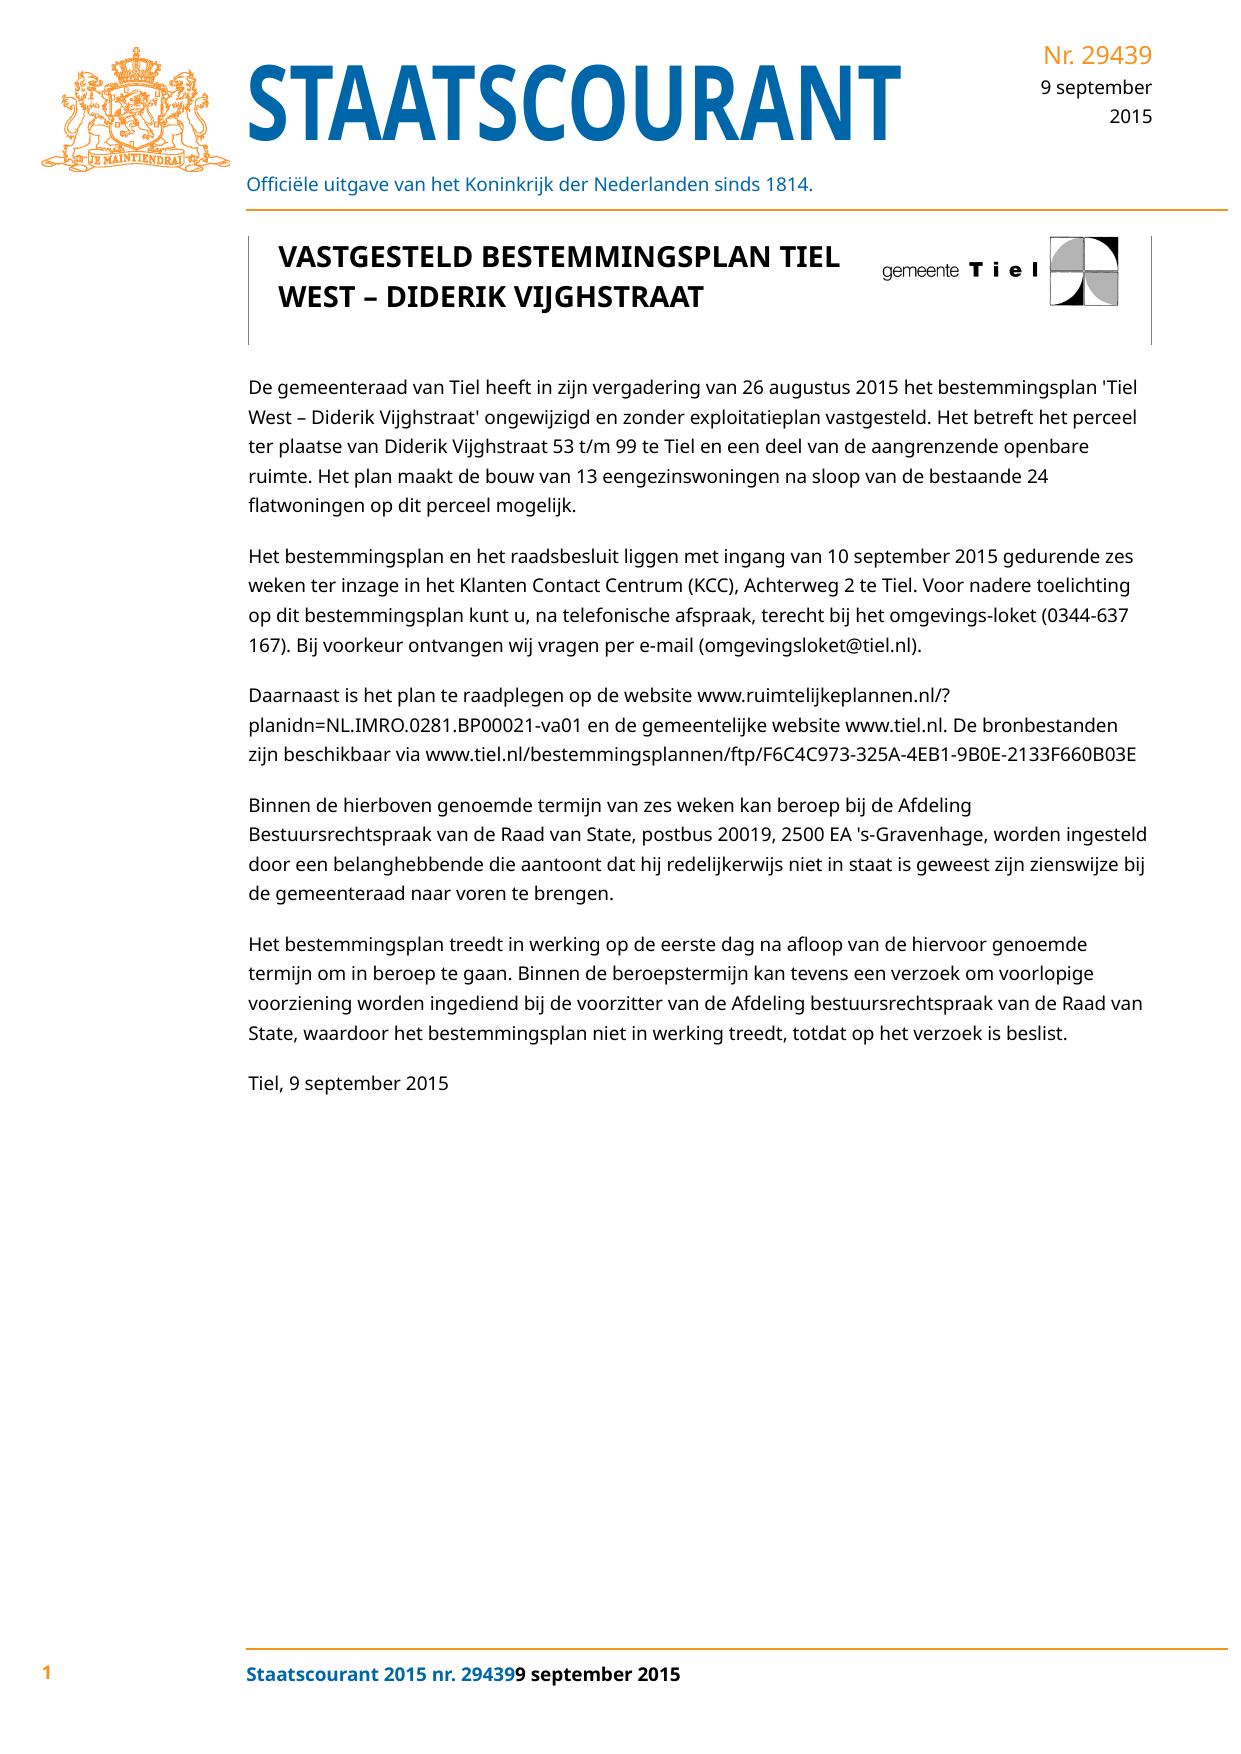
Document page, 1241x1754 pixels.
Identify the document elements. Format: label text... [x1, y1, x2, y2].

text Tiel, 9 september 2015 [248, 1070, 1152, 1096]
table_header VASTGESTELD BESTEMMINGSPLAN TIEL WEST – DIDERIK VIJGHSTRAAT [249, 236, 850, 345]
text Binnen de hierboven genoemde termijn van zes weken kan beroep bij de Afdeling Bestuursrechtspraak van de Raad van State, postbus 20019, 2500 EA 's-Gravenhage, worden ingesteld door een belanghebbende die aantoont dat hij redelijkerwijs niet in staat is geweest zijn zienswijze bij de gemeenteraad naar voren te brengen. [248, 792, 1152, 906]
text Daarnaast is het plan te raadplegen op de website www.ruimtelijkeplannen.nl/?planidn=NL.IMRO.0281.BP00021-va01 en de gemeentelijke website www.tiel.nl. De bronbestanden zijn beschikbaar via www.tiel.nl/bestemmingsplannen/ftp/F6C4C973-325A-4EB1-9B0E-2133F660B03E [248, 682, 1152, 767]
table_header [850, 236, 1151, 345]
text Het bestemmingsplan en het raadsbesluit liggen met ingang van 10 september 2015 gedurende zes weken ter inzage in het Klanten Contact Centrum (KCC), Achterweg 2 te Tiel. Voor nadere toelichting op dit bestemmingsplan kunt u, na telefonische afspraak, terecht bij het omgevings-loket (0344-637 167). Bij voorkeur ontvangen wij vragen per e-mail (omgevingsloket@tiel.nl). [248, 543, 1152, 657]
text Het bestemmingsplan treedt in werking op de eerste dag na afloop van de hiervoor genoemde termijn om in beroep te gaan. Binnen de beroepstermijn kan tevens een verzoek om voorlopige voorziening worden ingediend bij de voorzitter van de Afdeling bestuursrechtspraak van de Raad van State, waardoor het bestemmingsplan niet in werking treedt, totdat op het verzoek is beslist. [248, 931, 1152, 1045]
picture [41, 47, 231, 172]
picture [882, 236, 1119, 306]
text De gemeenteraad van Tiel heeft in zijn vergadering van 26 augustus 2015 het bestemmingsplan 'Tiel West – Diderik Vijghstraat' ongewijzigd en zonder exploitatieplan vastgesteld. Het betreft het perceel ter plaatse van Diderik Vijghstraat 53 t/m 99 te Tiel en een deel van de aangrenzende openbare ruimte. Het plan maakt de bouw van 13 eengezinswoningen na sloop van de bestaande 24 flatwoningen op dit perceel mogelijk. [248, 374, 1152, 518]
